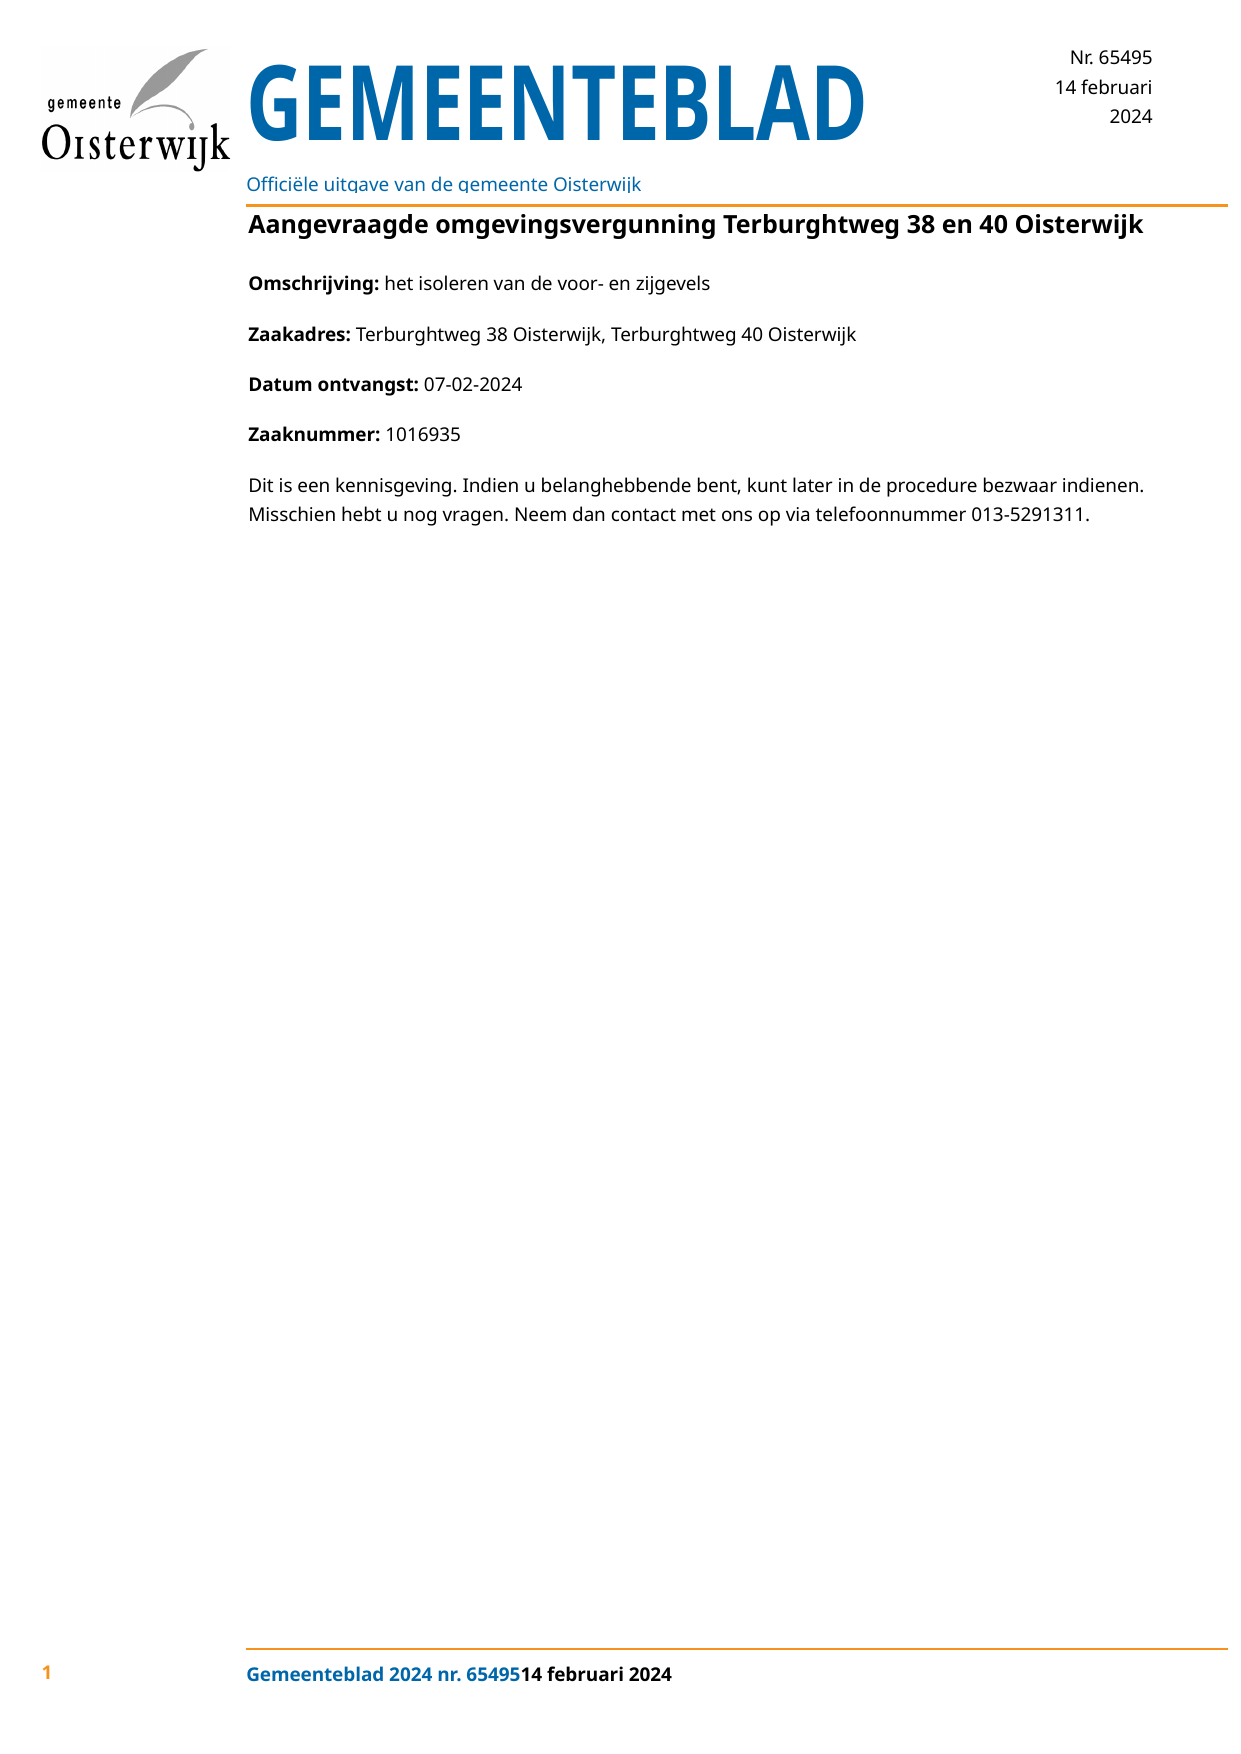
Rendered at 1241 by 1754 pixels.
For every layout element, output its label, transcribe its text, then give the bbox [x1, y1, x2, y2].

picture [41, 47, 231, 172]
text Aangevraagde omgevingsvergunning Terburghtweg 38 en 40 Oisterwijk [248, 207, 1152, 241]
text Zaaknummer: 1016935 [248, 422, 1152, 447]
text Dit is een kennisgeving. Indien u belanghebbende bent, kunt later in de procedure bezwaar indienen. Misschien hebt u nog vragen. Neem dan contact met ons op via telefoonnummer 013-5291311. [248, 472, 1152, 527]
text Datum ontvangst: 07-02-2024 [248, 371, 1152, 397]
text Zaakadres: Terburghtweg 38 Oisterwijk, Terburghtweg 40 Oisterwijk [248, 321, 1152, 346]
text Omschrijving: het isoleren van de voor- en zijgevels [248, 270, 1152, 296]
